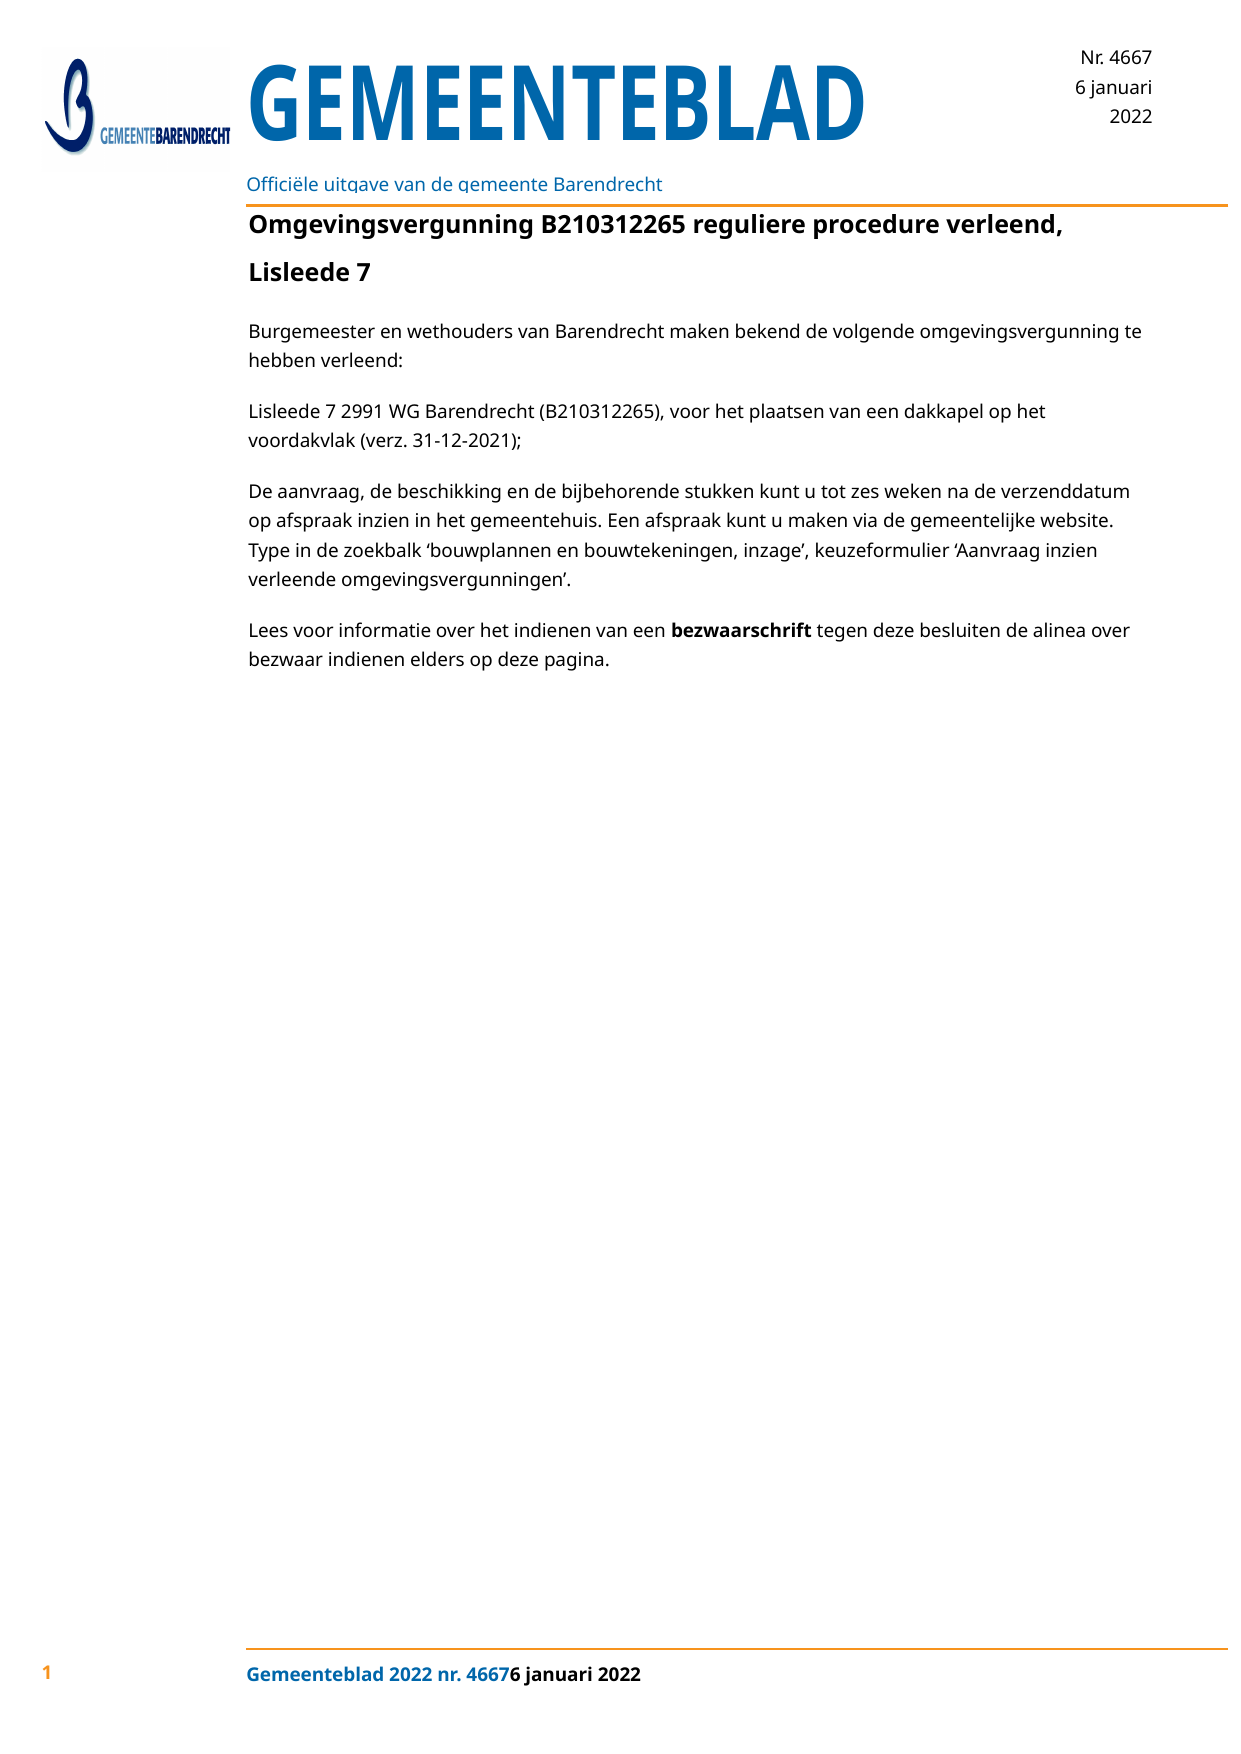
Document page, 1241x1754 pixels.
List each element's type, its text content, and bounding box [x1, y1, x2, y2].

text Lees voor informatie over het indienen van een bezwaarschrift tegen deze besluiten de alinea over bezwaar indienen elders op deze pagina. [248, 617, 1152, 672]
text Omgevingsvergunning B210312265 reguliere procedure verleend, Lisleede 7 [248, 207, 1152, 288]
text De aanvraag, de beschikking en de bijbehorende stukken kunt u tot zes weken na de verzenddatum op afspraak inzien in het gemeentehuis. Een afspraak kunt u maken via de gemeentelijke website. Type in de zoekbalk ‘bouwplannen en bouwtekeningen, inzage’, keuzeformulier ‘Aanvraag inzien verleende omgevingsvergunningen’. [248, 478, 1152, 592]
text Lisleede 7 2991 WG Barendrecht (B210312265), voor het plaatsen van een dakkapel op het voordakvlak (verz. 31-12-2021); [248, 398, 1152, 453]
picture [41, 47, 231, 172]
text Burgemeester en wethouders van Barendrecht maken bekend de volgende omgevingsvergunning te hebben verleend: [248, 318, 1152, 373]
